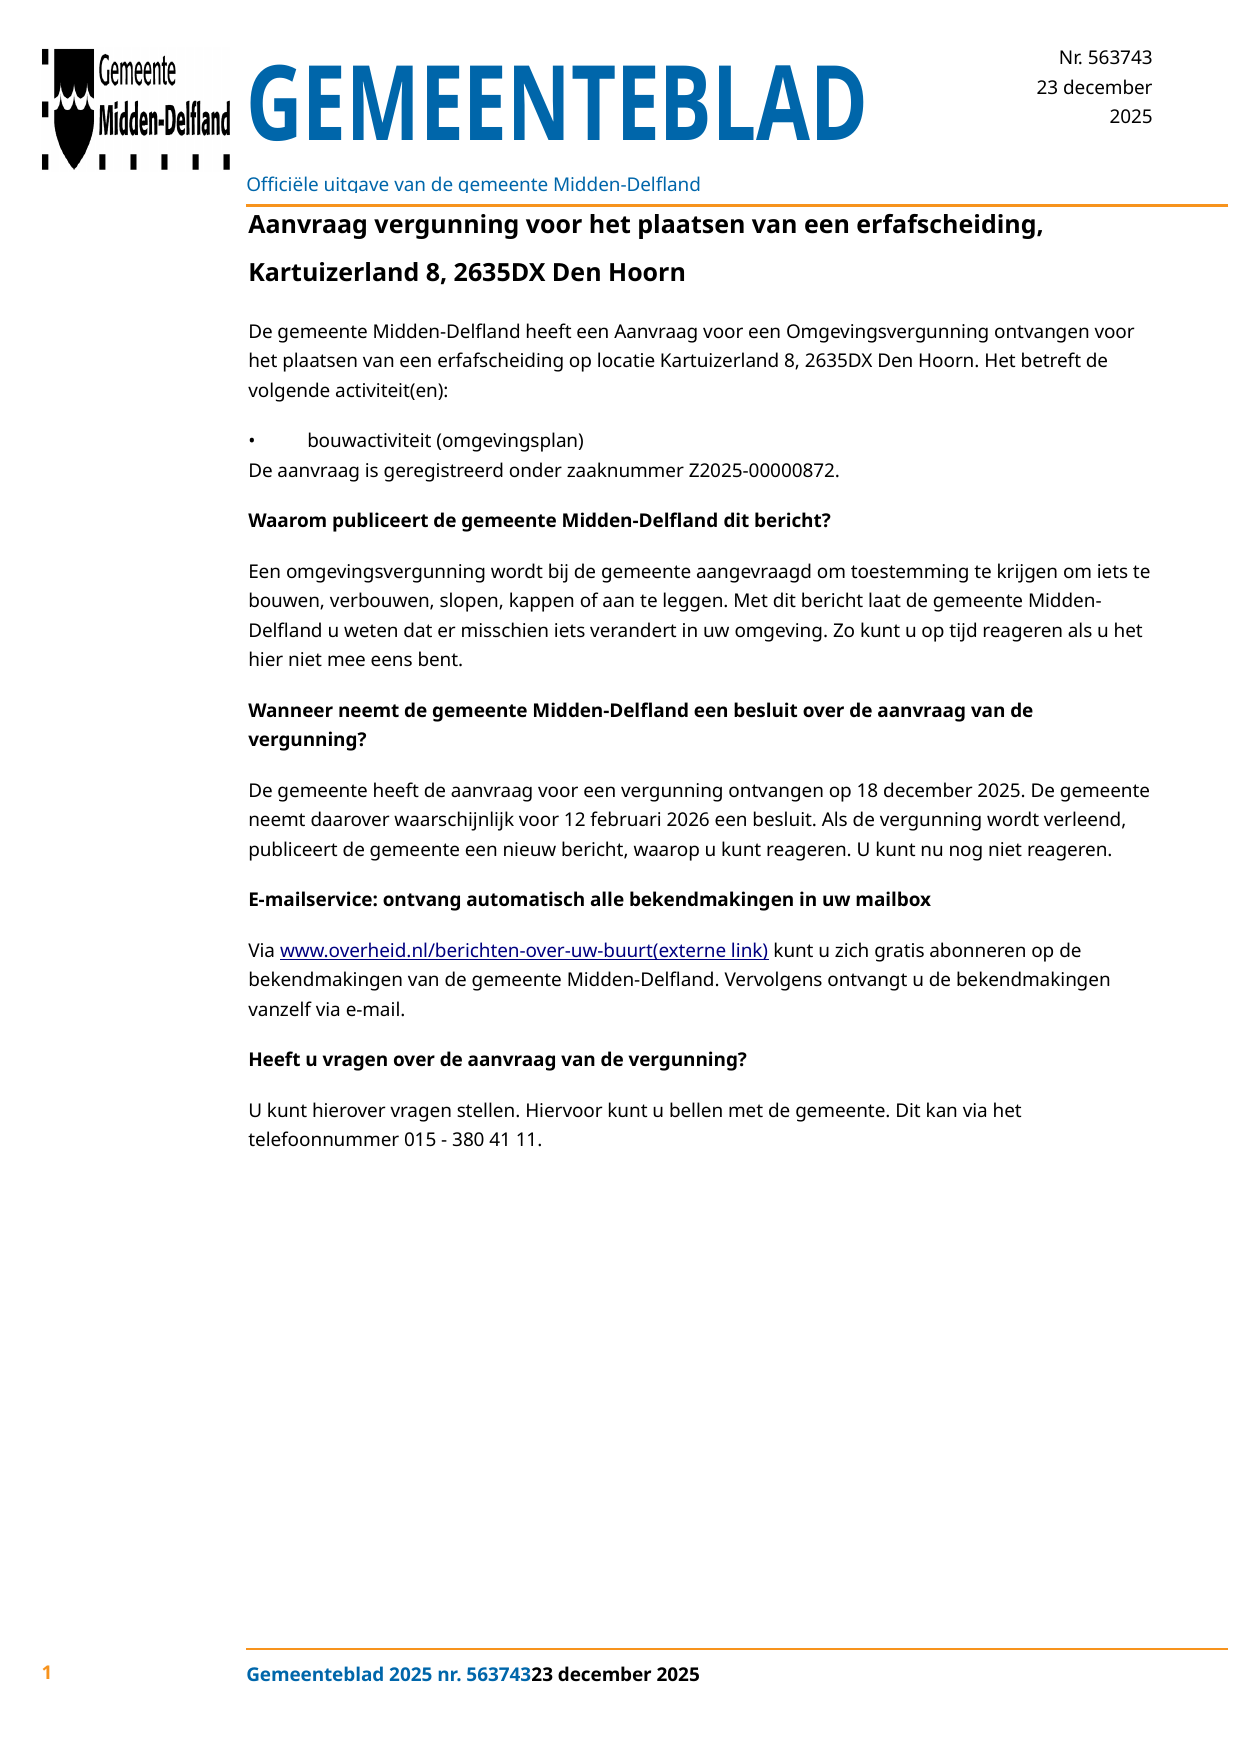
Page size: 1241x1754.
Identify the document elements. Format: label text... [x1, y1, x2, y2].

text U kunt hierover vragen stellen. Hiervoor kunt u bellen met de gemeente. Dit kan via het telefoonnummer 015 - 380 41 11. [248, 1097, 1152, 1152]
text De aanvraag is geregistreerd onder zaaknummer Z2025-00000872. [248, 457, 1152, 483]
text De gemeente Midden-Delfland heeft een Aanvraag voor een Omgevingsvergunning ontvangen voor het plaatsen van een erfafscheiding op locatie Kartuizerland 8, 2635DX Den Hoorn. Het betreft de volgende activiteit(en): [248, 318, 1152, 403]
text De gemeente heeft de aanvraag voor een vergunning ontvangen op 18 december 2025. De gemeente neemt daarover waarschijnlijk voor 12 februari 2026 een besluit. Als de vergunning wordt verleend, publiceert de gemeente een nieuw bericht, waarop u kunt reageren. U kunt nu nog niet reageren. [248, 777, 1152, 862]
picture [41, 47, 231, 172]
text Via www.overheid.nl/berichten-over-uw-buurt(externe link) kunt u zich gratis abonneren op de bekendmakingen van de gemeente Midden-Delfland. Vervolgens ontvangt u de bekendmakingen vanzelf via e-mail. [248, 937, 1152, 1022]
text Wanneer neemt de gemeente Midden-Delfland een besluit over de aanvraag van de vergunning? [248, 697, 1152, 752]
text Aanvraag vergunning voor het plaatsen van een erfafscheiding, Kartuizerland 8, 2635DX Den Hoorn [248, 207, 1152, 288]
list bouwactiviteit (omgevingsplan) [248, 427, 1152, 453]
text Heeft u vragen over de aanvraag van de vergunning? [248, 1047, 1152, 1072]
text Waarom publiceert de gemeente Midden-Delfland dit bericht? [248, 507, 1152, 533]
text E-mailservice: ontvang automatisch alle bekendmakingen in uw mailbox [248, 887, 1152, 912]
text Een omgevingsvergunning wordt bij de gemeente aangevraagd om toestemming te krijgen om iets te bouwen, verbouwen, slopen, kappen of aan te leggen. Met dit bericht laat de gemeente Midden-Delfland u weten dat er misschien iets verandert in uw omgeving. Zo kunt u op tijd reageren als u het hier niet mee eens bent. [248, 558, 1152, 672]
